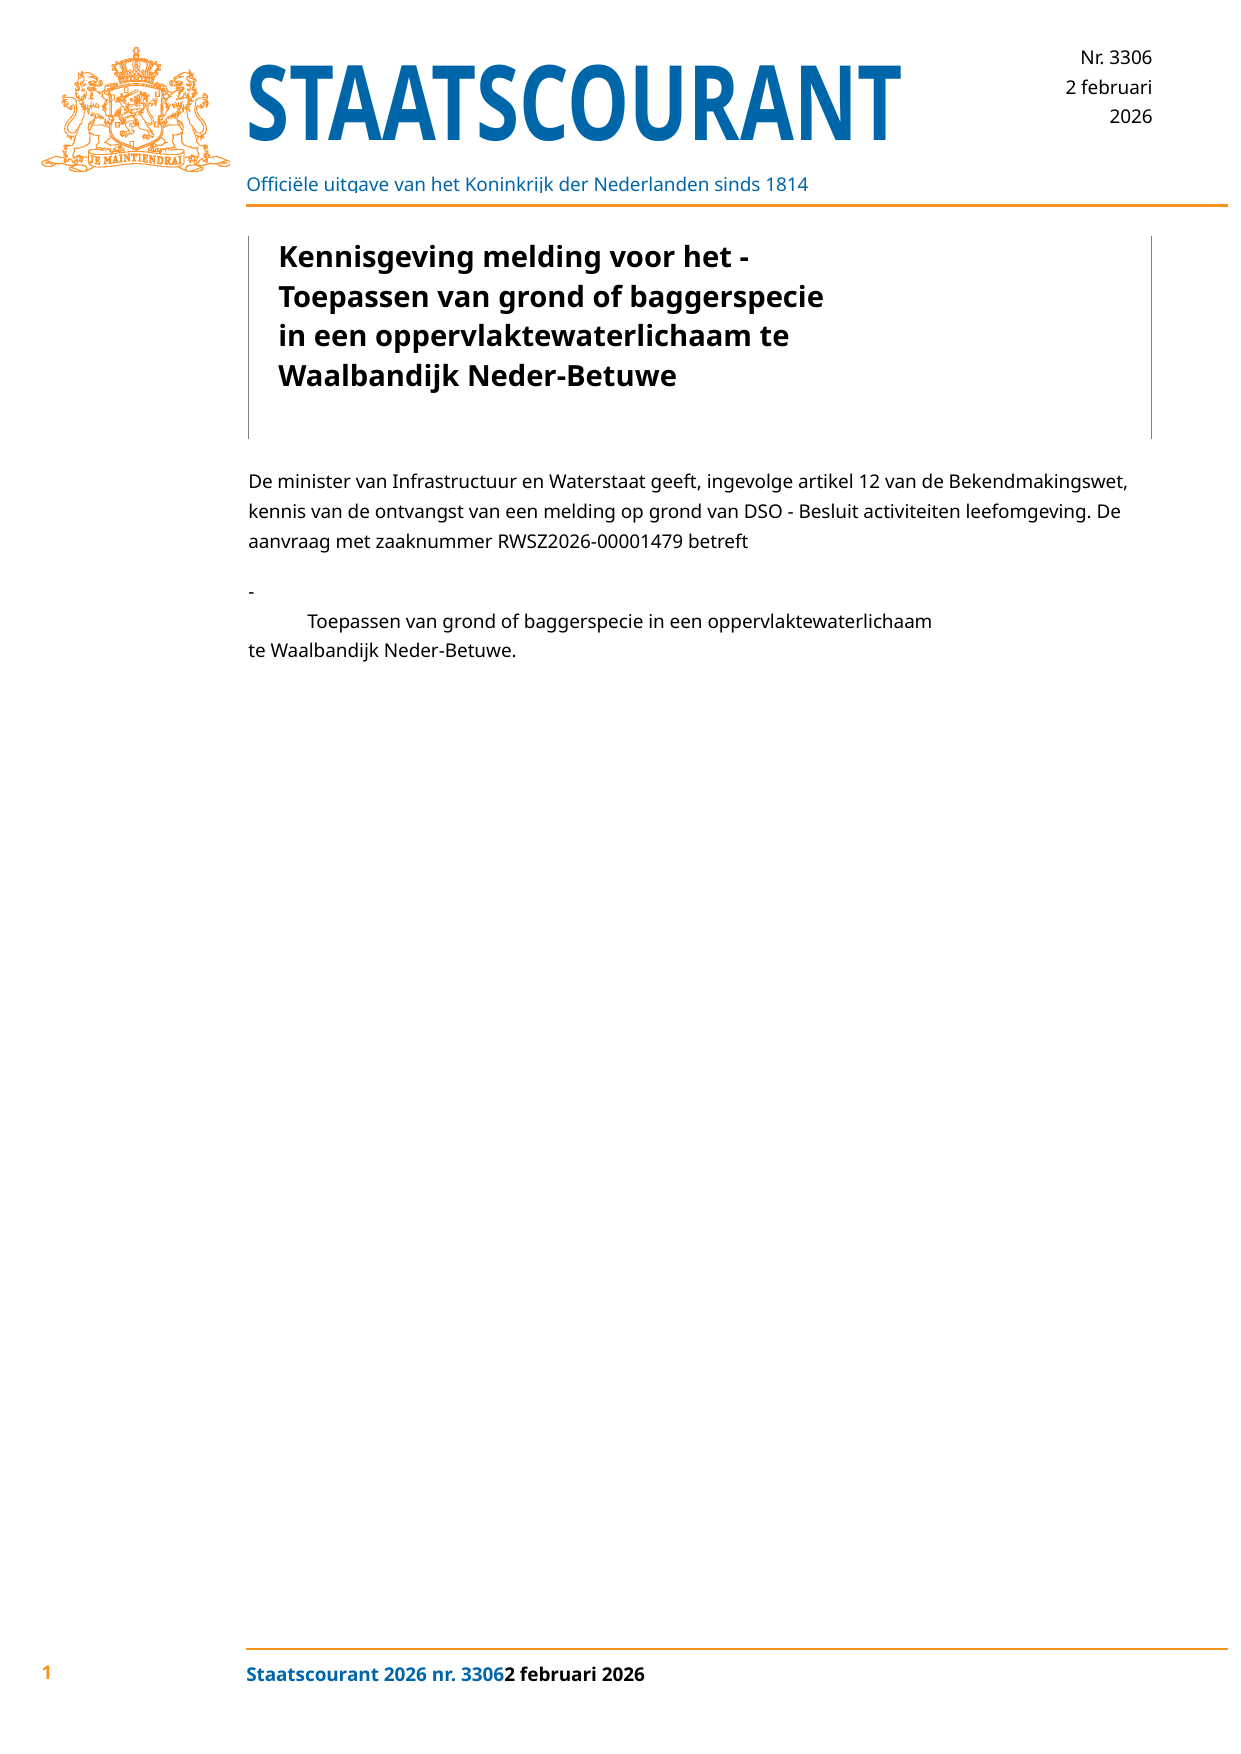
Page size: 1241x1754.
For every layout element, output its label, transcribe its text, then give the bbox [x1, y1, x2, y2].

picture [912, 236, 1090, 414]
list Toepassen van grond of baggerspecie in een oppervlaktewaterlichaam [248, 608, 1152, 633]
text te Waalbandijk Neder-Betuwe. [248, 637, 1152, 663]
table_header [850, 236, 912, 413]
text De minister van Infrastructuur en Waterstaat geeft, ingevolge artikel 12 van de Bekendmakingswet, kennis van de ontvangst van een melding op grond van DSO - Besluit activiteiten leefomgeving. De aanvraag met zaaknummer RWSZ2026-00001479 betreft [248, 469, 1152, 553]
table_header [850, 414, 1151, 439]
table_header [1090, 236, 1151, 413]
picture [41, 47, 231, 172]
table_header Kennisgeving melding voor het -Toepassen van grond of baggerspecie in een oppervlaktewaterlichaam te Waalbandijk Neder-Betuwe [249, 236, 850, 439]
